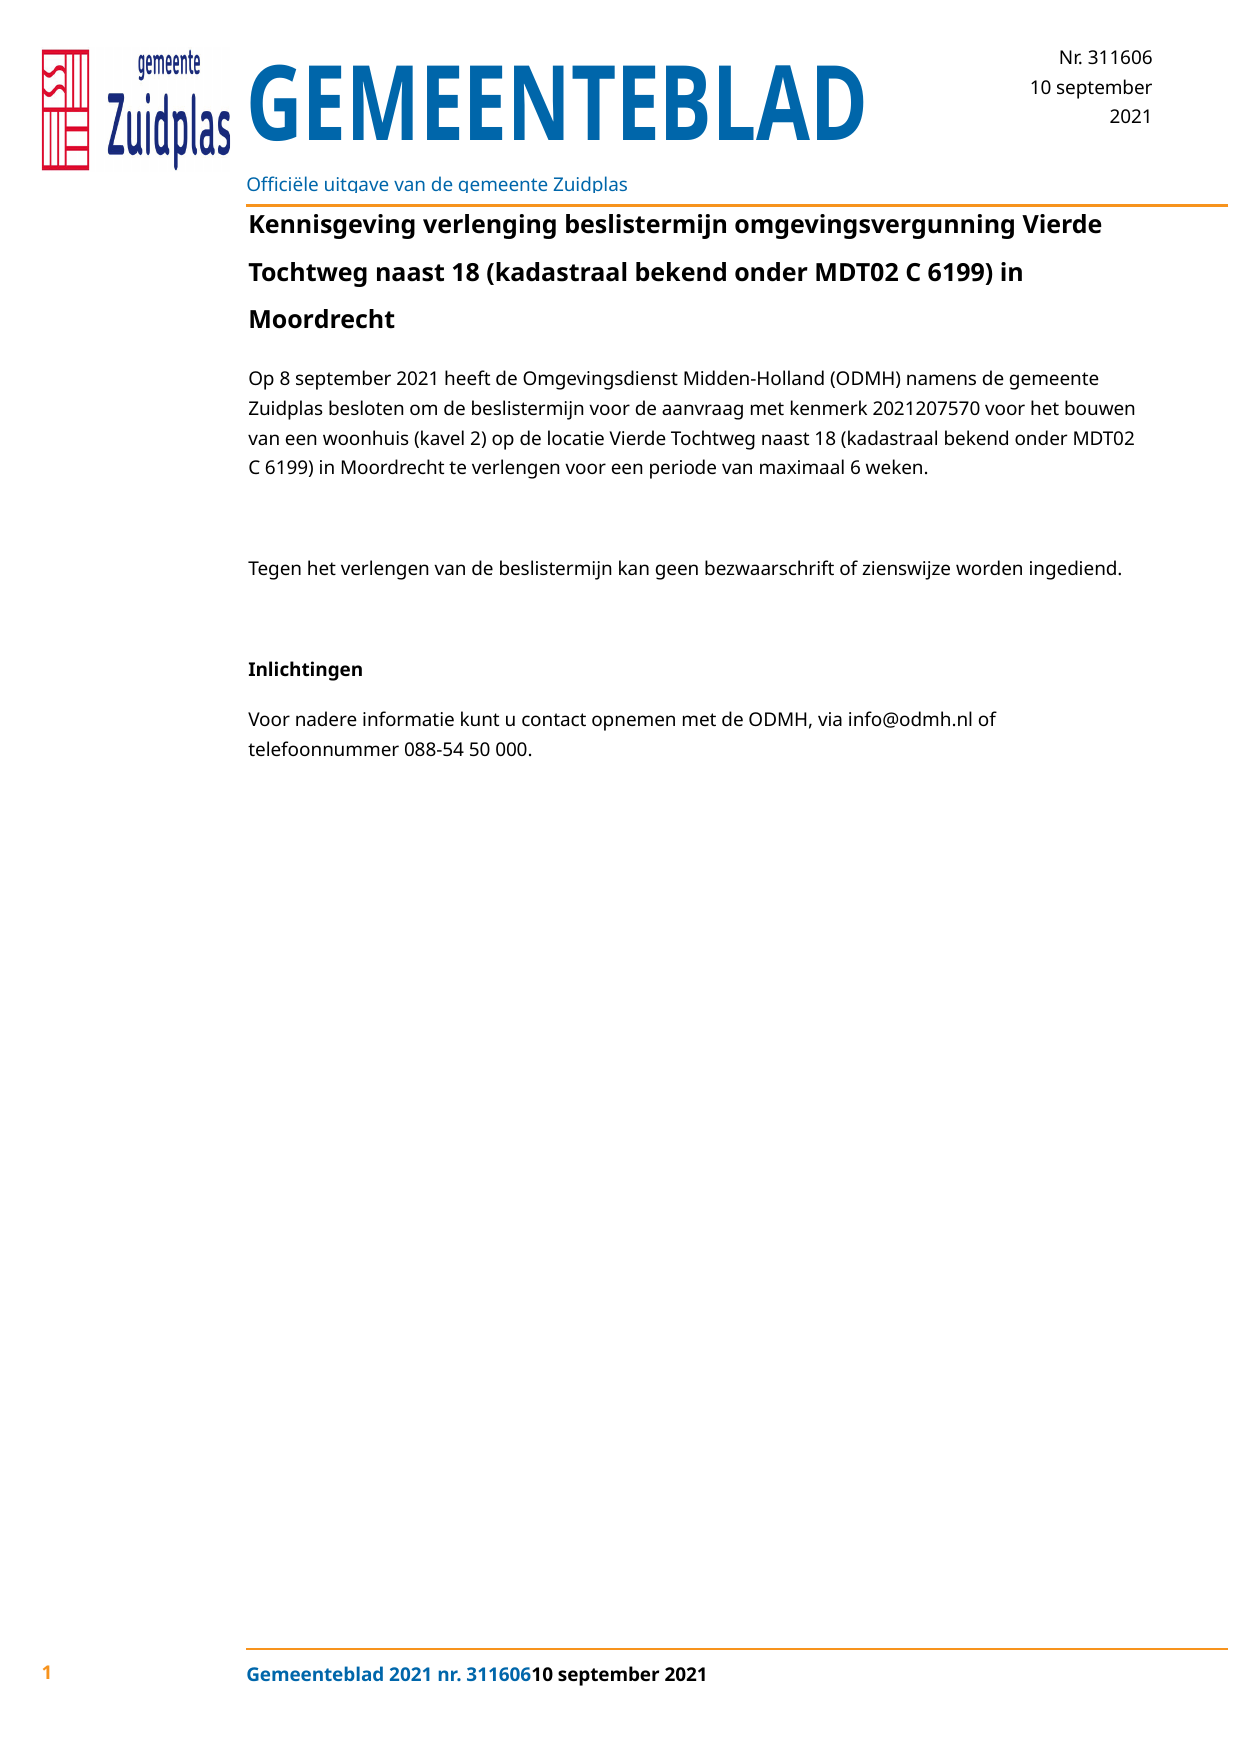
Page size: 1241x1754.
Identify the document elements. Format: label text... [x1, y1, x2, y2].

picture [41, 47, 231, 172]
text Voor nadere informatie kunt u contact opnemen met de ODMH, via info@odmh.nl of telefoonnummer 088-54 50 000. [248, 706, 1152, 762]
text Inlichtingen [248, 656, 1152, 682]
text Kennisgeving verlenging beslistermijn omgevingsvergunning Vierde Tochtweg naast 18 (kadastraal bekend onder MDT02 C 6199) in Moordrecht [248, 207, 1152, 336]
text Op 8 september 2021 heeft de Omgevingsdienst Midden-Holland (ODMH) namens de gemeente Zuidplas besloten om de beslistermijn voor de aanvraag met kenmerk 2021207570 voor het bouwen van een woonhuis (kavel 2) op de locatie Vierde Tochtweg naast 18 (kadastraal bekend onder MDT02 C 6199) in Moordrecht te verlengen voor een periode van maximaal 6 weken. [248, 366, 1152, 480]
text Tegen het verlengen van de beslistermijn kan geen bezwaarschrift of zienswijze worden ingediend. [248, 555, 1152, 581]
